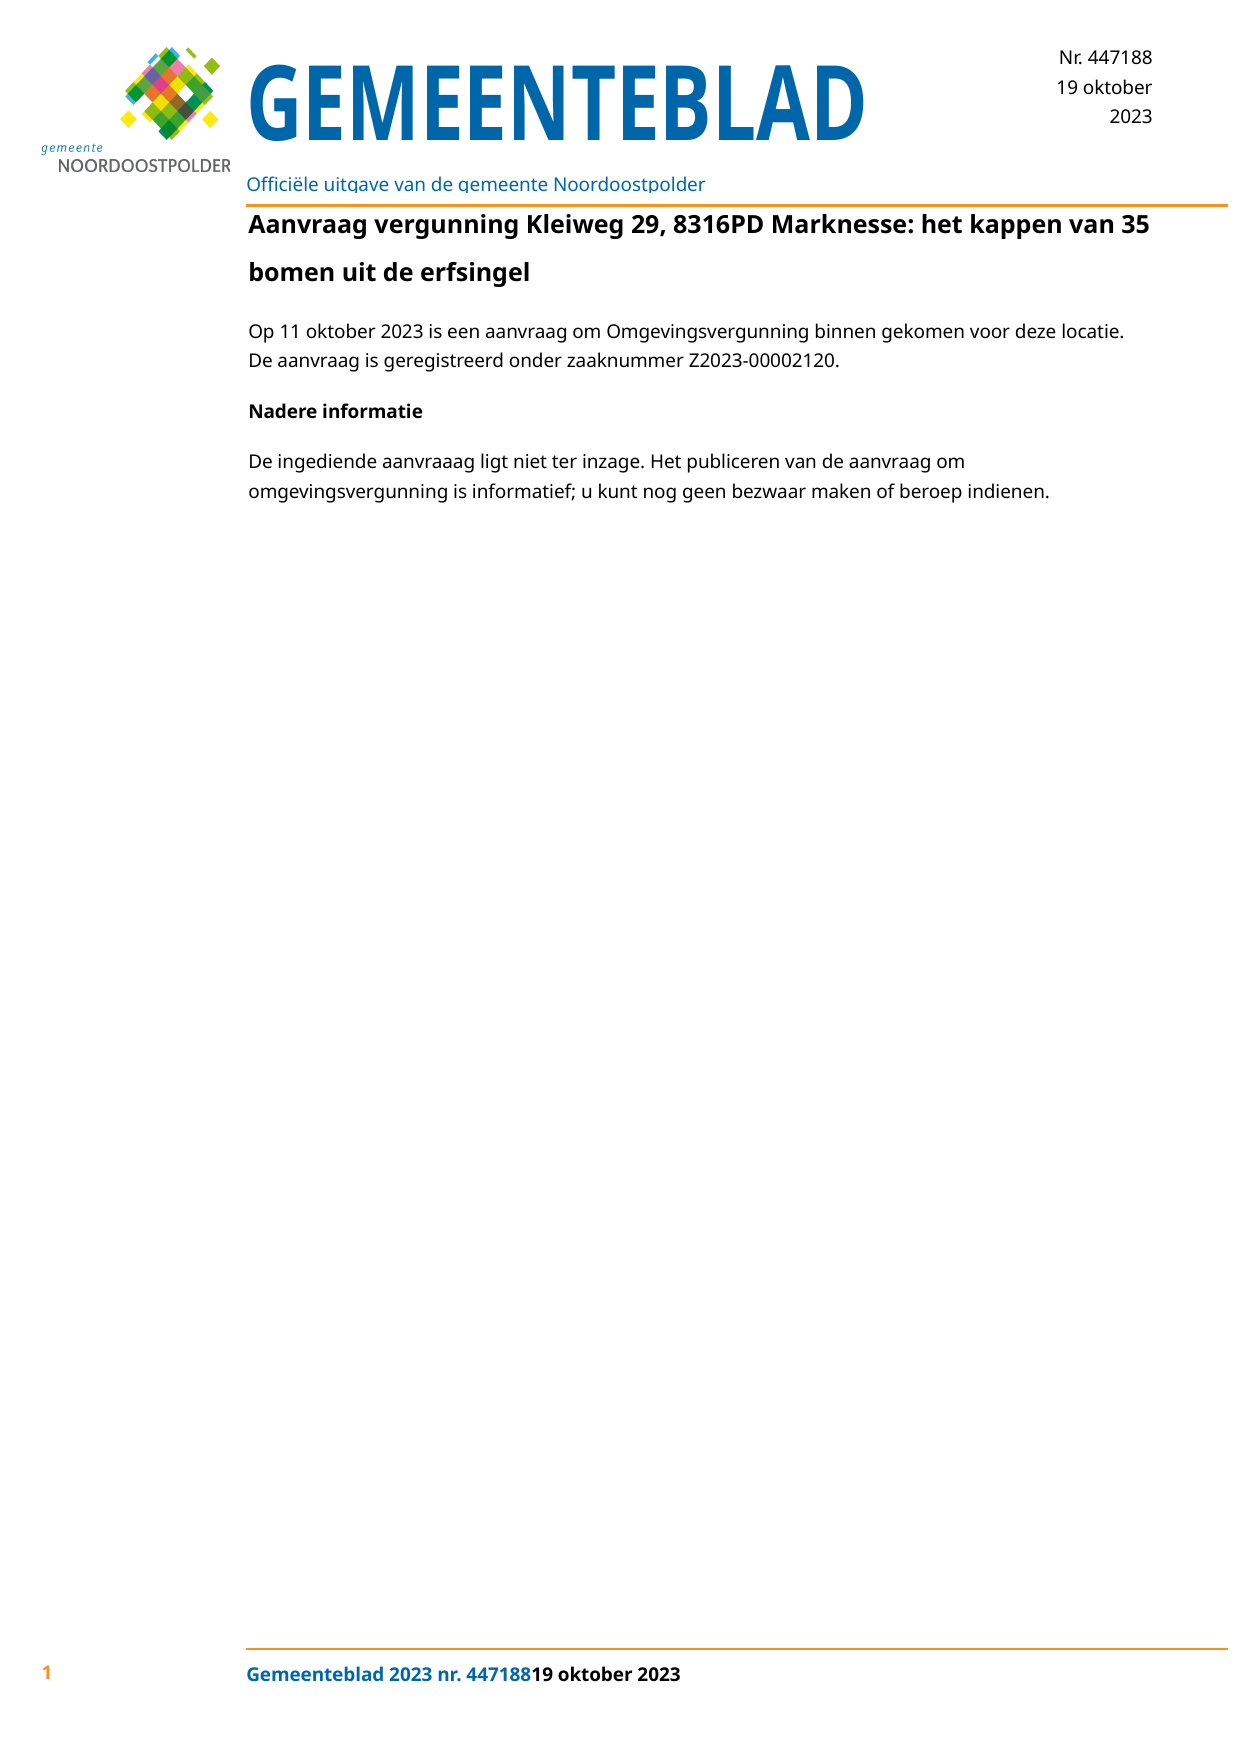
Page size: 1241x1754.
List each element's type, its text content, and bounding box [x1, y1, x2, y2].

picture [41, 47, 231, 172]
text Aanvraag vergunning Kleiweg 29, 8316PD Marknesse: het kappen van 35 bomen uit de erfsingel [248, 207, 1152, 288]
text Nadere informatie [248, 398, 1152, 424]
text De ingediende aanvraaag ligt niet ter inzage. Het publiceren van de aanvraag om omgevingsvergunning is informatief; u kunt nog geen bezwaar maken of beroep indienen. [248, 448, 1152, 504]
text Op 11 oktober 2023 is een aanvraag om Omgevingsvergunning binnen gekomen voor deze locatie. De aanvraag is geregistreerd onder zaaknummer Z2023-00002120. [248, 318, 1152, 373]
